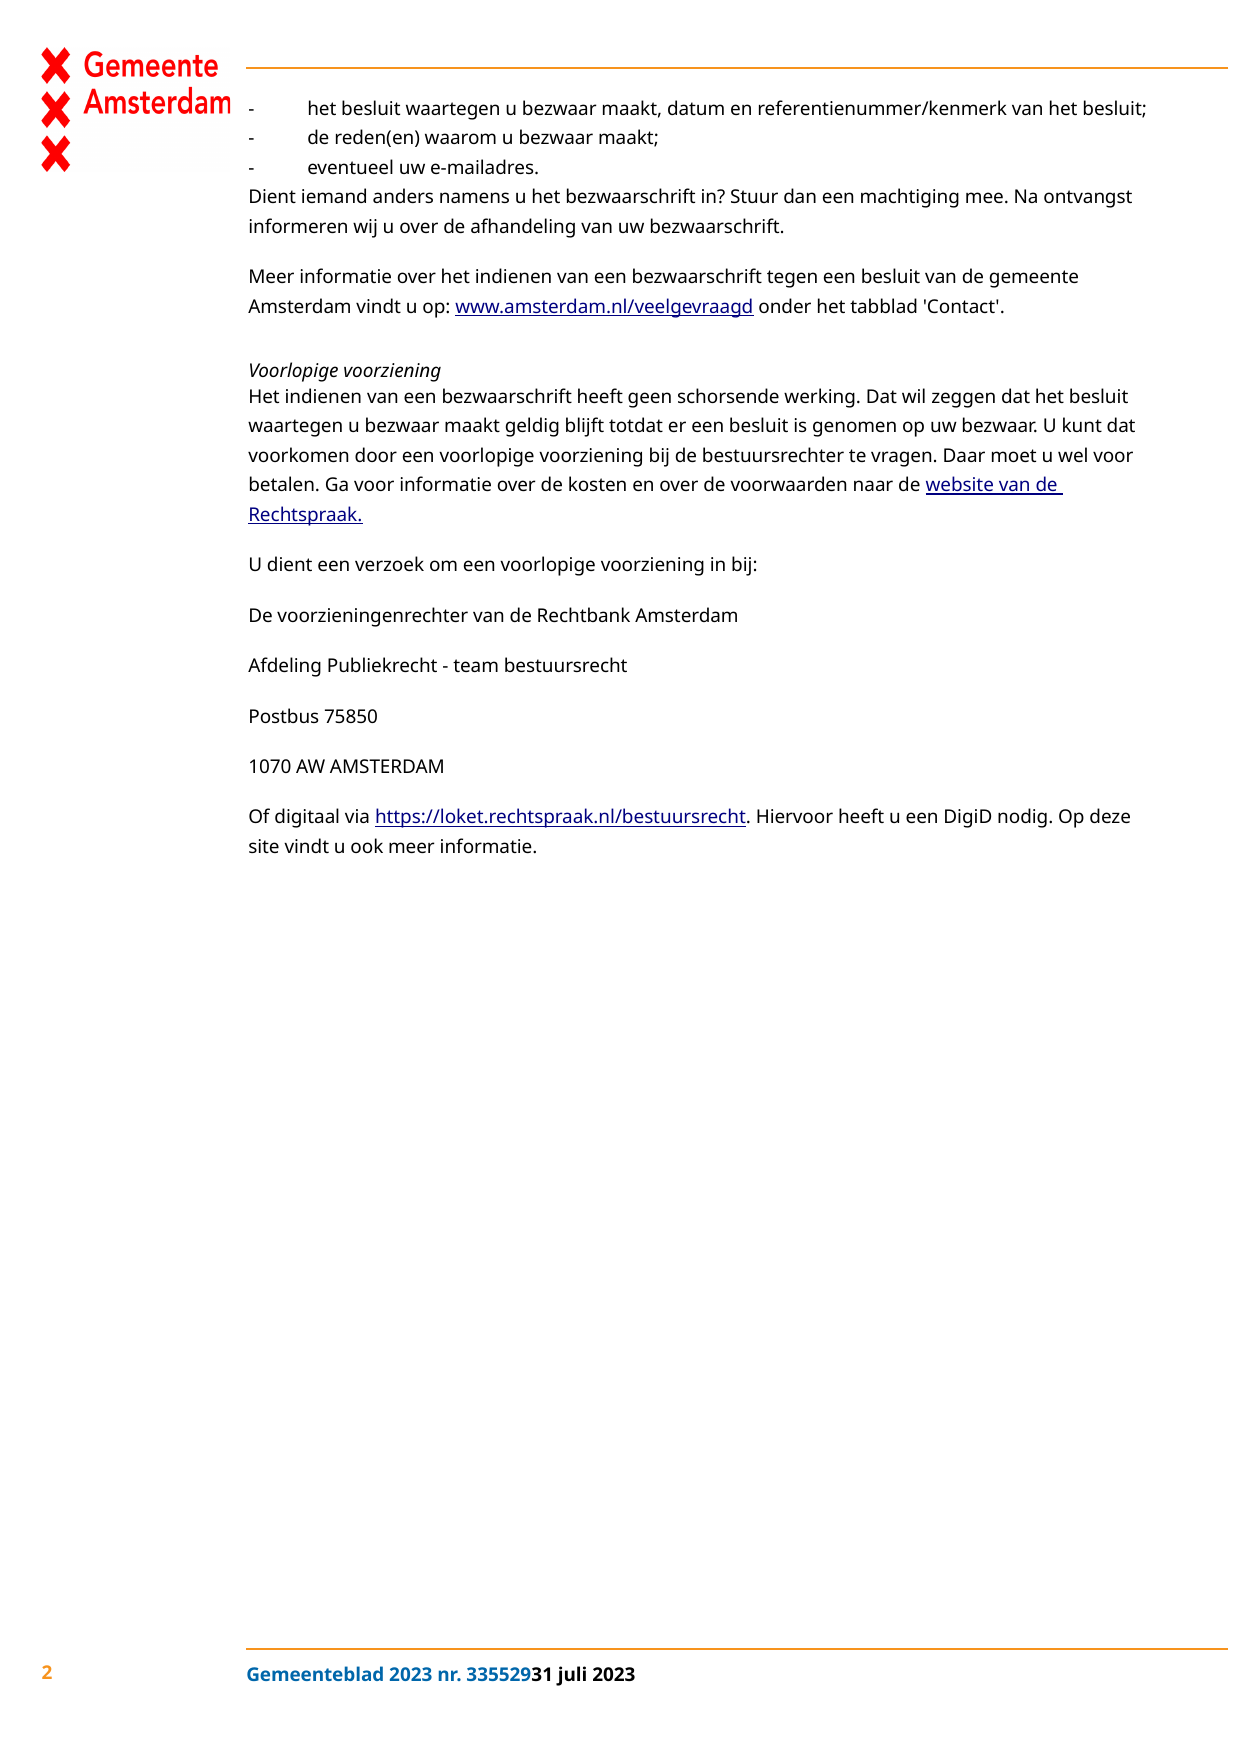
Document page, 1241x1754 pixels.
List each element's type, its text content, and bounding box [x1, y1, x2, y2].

list eventueel uw e-mailadres. [248, 154, 1152, 180]
list de reden(en) waarom u bezwaar maakt; [248, 124, 1152, 150]
text Voorlopige voorziening [248, 357, 1152, 383]
text 1070 AW AMSTERDAM [248, 753, 1152, 779]
text U dient een verzoek om een voorlopige voorziening in bij: [248, 552, 1152, 577]
text Postbus 75850 [248, 703, 1152, 728]
text Dient iemand anders namens u het bezwaarschrift in? Stuur dan een machtiging mee. Na ontvangst informeren wij u over de afhandeling van uw bezwaarschrift. [248, 183, 1152, 239]
text Het indienen van een bezwaarschrift heeft geen schorsende werking. Dat wil zeggen dat het besluit waartegen u bezwaar maakt geldig blijft totdat er een besluit is genomen op uw bezwaar. U kunt dat voorkomen door een voorlopige voorziening bij de bestuursrechter te vragen. Daar moet u wel voor betalen. Ga voor informatie over de kosten en over de voorwaarden naar de website van de Rechtspraak. [248, 383, 1152, 527]
text Meer informatie over het indienen van een bezwaarschrift tegen een besluit van de gemeente Amsterdam vindt u op: www.amsterdam.nl/veelgevraagd onder het tabblad 'Contact'. [248, 263, 1152, 319]
text Of digitaal via https://loket.rechtspraak.nl/bestuursrecht. Hiervoor heeft u een DigiD nodig. Op deze site vindt u ook meer informatie. [248, 804, 1152, 859]
list het besluit waartegen u bezwaar maakt, datum en referentienummer/kenmerk van het besluit; [248, 95, 1152, 121]
text De voorzieningenrechter van de Rechtbank Amsterdam [248, 602, 1152, 628]
picture [41, 47, 231, 172]
text Afdeling Publiekrecht - team bestuursrecht [248, 652, 1152, 678]
